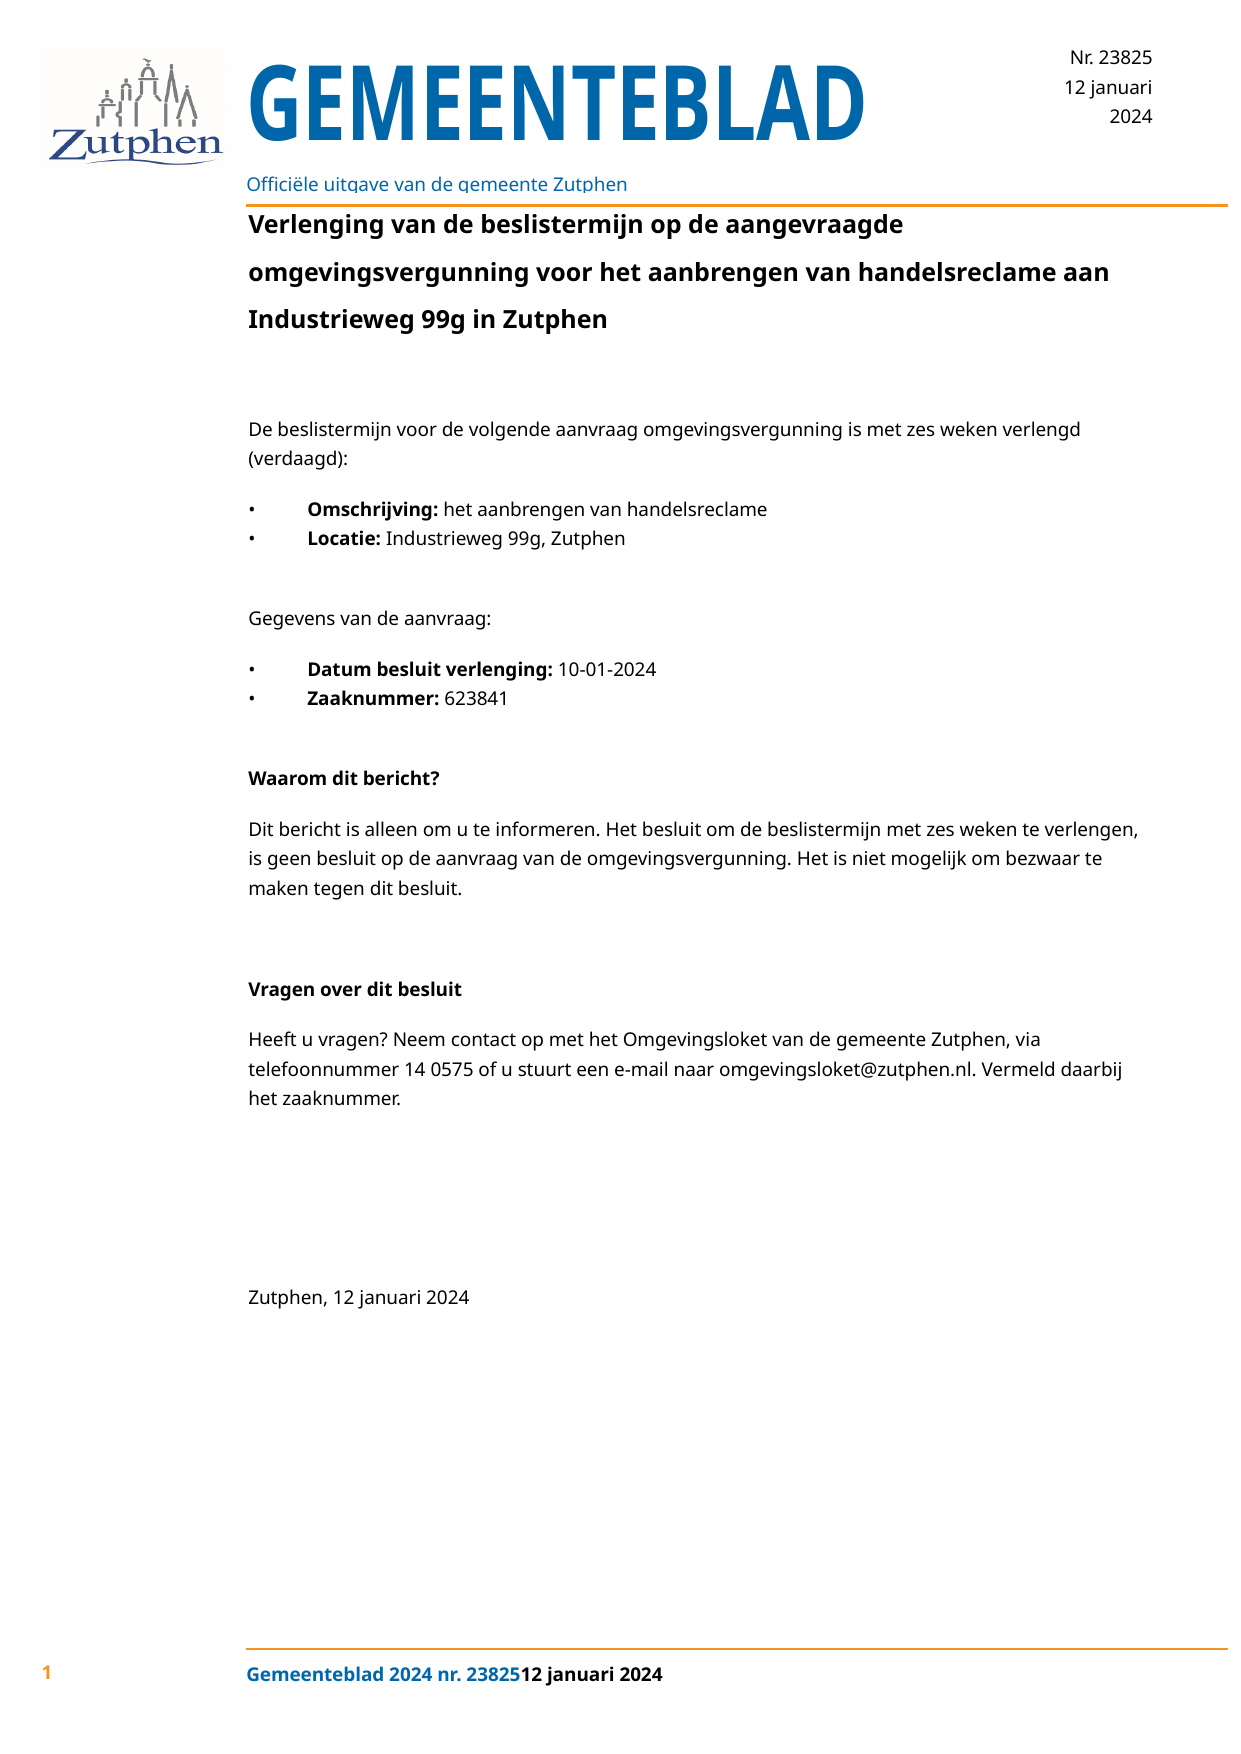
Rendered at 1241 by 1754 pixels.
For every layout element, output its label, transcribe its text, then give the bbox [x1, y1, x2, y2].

text Dit bericht is alleen om u te informeren. Het besluit om de beslistermijn met zes weken te verlengen, is geen besluit op de aanvraag van de omgevingsvergunning. Het is niet mogelijk om bezwaar te maken tegen dit besluit. [248, 816, 1152, 901]
list Locatie: Industrieweg 99g, Zutphen [248, 526, 1152, 551]
text Heeft u vragen? Neem contact op met het Omgevingsloket van de gemeente Zutphen, via telefoonnummer 14 0575 of u stuurt een e-mail naar omgevingsloket@zutphen.nl. Vermeld daarbij het zaaknummer. [248, 1026, 1152, 1111]
list Datum besluit verlenging: 10-01-2024 [248, 656, 1152, 682]
text De beslistermijn voor de volgende aanvraag omgevingsvergunning is met zes weken verlengd (verdaagd): [248, 416, 1152, 471]
text Verlenging van de beslistermijn op de aangevraagde omgevingsvergunning voor het aanbrengen van handelsreclame aan Industrieweg 99g in Zutphen [248, 207, 1152, 336]
text Vragen over dit besluit [248, 976, 1152, 1002]
list Zaaknummer: 623841 [248, 686, 1152, 711]
list Omschrijving: het aanbrengen van handelsreclame [248, 496, 1152, 522]
text Zutphen, 12 januari 2024 [248, 1284, 1152, 1310]
text Gegevens van de aanvraag: [248, 606, 1152, 631]
picture [41, 47, 231, 172]
text Waarom dit bericht? [248, 766, 1152, 791]
